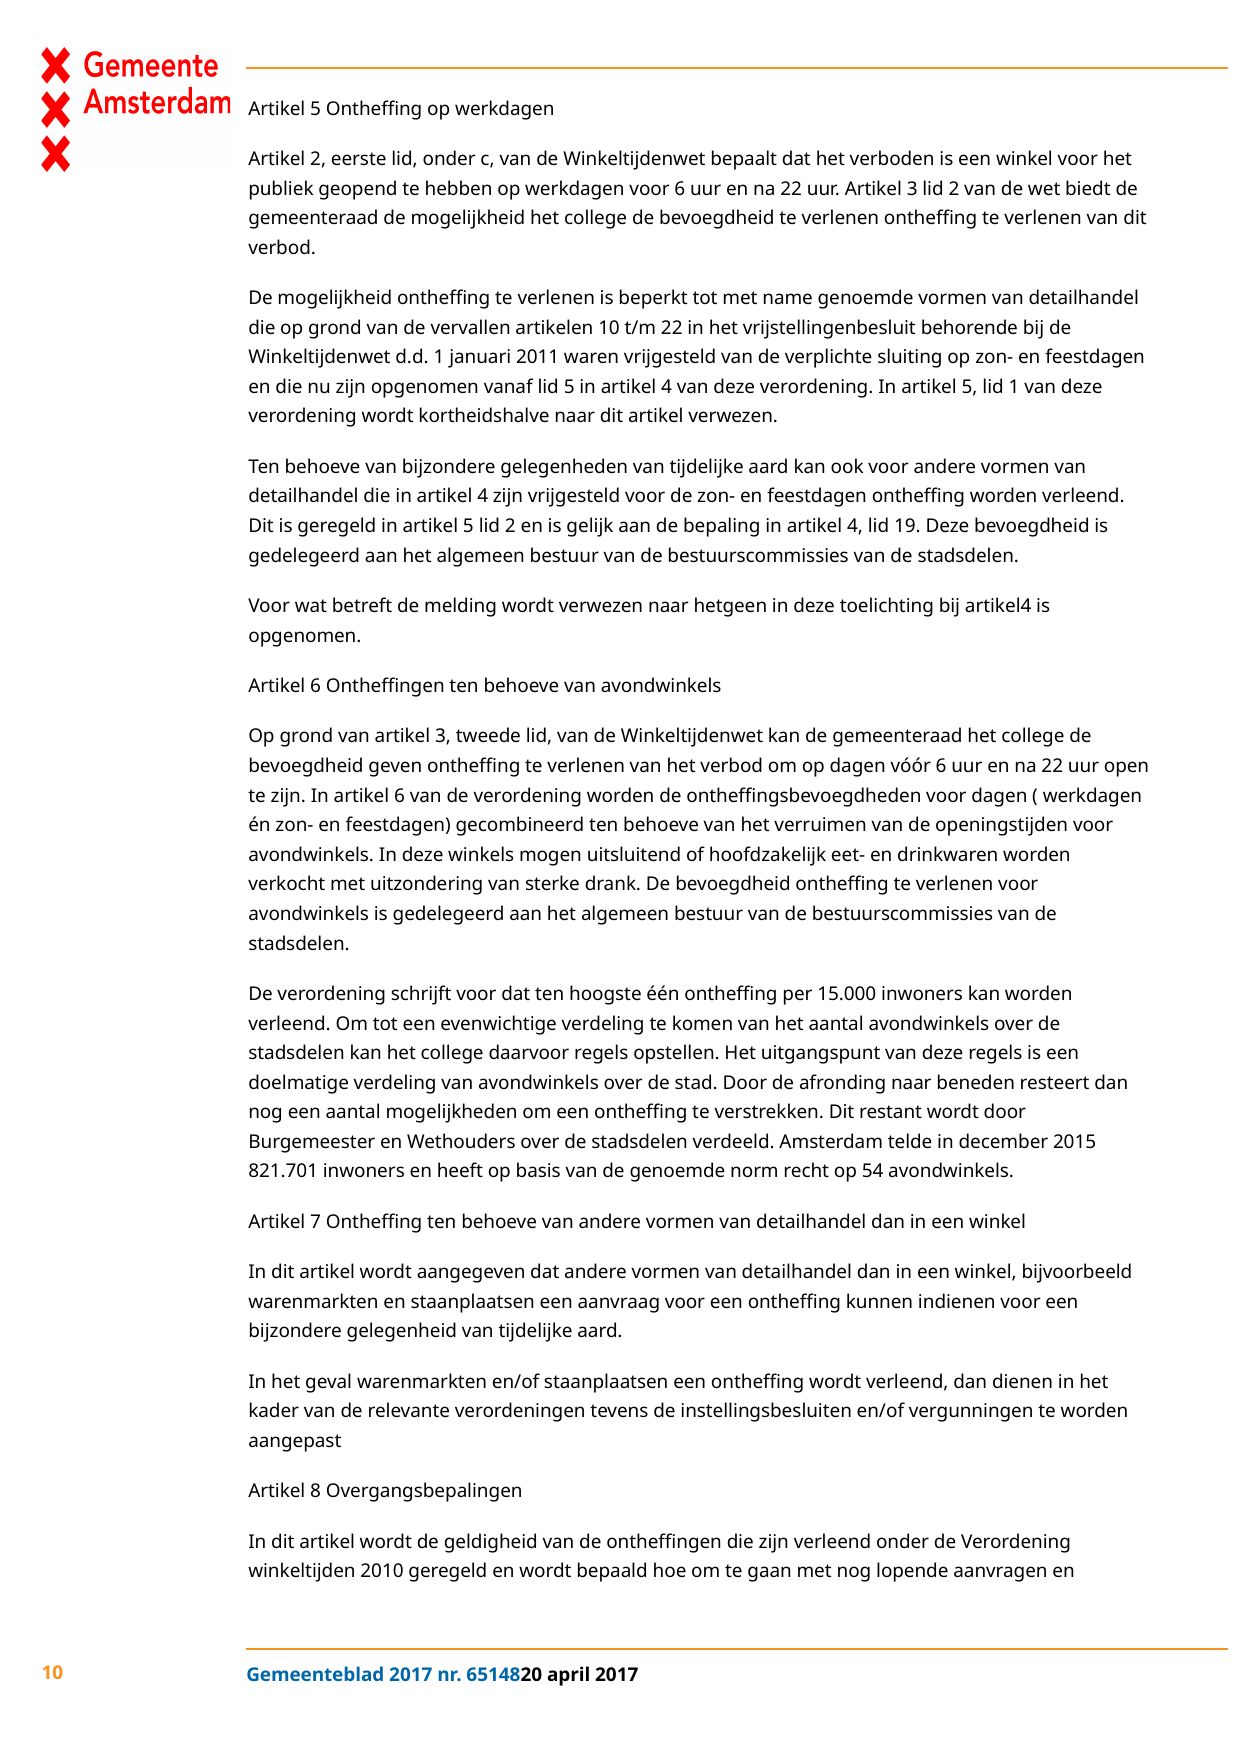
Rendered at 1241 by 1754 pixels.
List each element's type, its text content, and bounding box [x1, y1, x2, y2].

text Artikel 5 Ontheffing op werkdagen [248, 95, 1152, 121]
text De mogelijkheid ontheffing te verlenen is beperkt tot met name genoemde vormen van detailhandel die op grond van de vervallen artikelen 10 t/m 22 in het vrijstellingenbesluit behorende bij de Winkeltijdenwet d.d. 1 januari 2011 waren vrijgesteld van de verplichte sluiting op zon- en feestdagen en die nu zijn opgenomen vanaf lid 5 in artikel 4 van deze verordening. In artikel 5, lid 1 van deze verordening wordt kortheidshalve naar dit artikel verwezen. [248, 284, 1152, 428]
text Artikel 2, eerste lid, onder c, van de Winkeltijdenwet bepaalt dat het verboden is een winkel voor het publiek geopend te hebben op werkdagen voor 6 uur en na 22 uur. Artikel 3 lid 2 van de wet biedt de gemeenteraad de mogelijkheid het college de bevoegdheid te verlenen ontheffing te verlenen van dit verbod. [248, 145, 1152, 260]
text In het geval warenmarkten en/of staanplaatsen een ontheffing wordt verleend, dan dienen in het kader van de relevante verordeningen tevens de instellingsbesluiten en/of vergunningen te worden aangepast [248, 1368, 1152, 1453]
text Artikel 8 Overgangsbepalingen [248, 1478, 1152, 1503]
text De verordening schrijft voor dat ten hoogste één ontheffing per 15.000 inwoners kan worden verleend. Om tot een evenwichtige verdeling te komen van het aantal avondwinkels over de stadsdelen kan het college daarvoor regels opstellen. Het uitgangspunt van deze regels is een doelmatige verdeling van avondwinkels over de stad. Door de afronding naar beneden resteert dan nog een aantal mogelijkheden om een ontheffing te verstrekken. Dit restant wordt door Burgemeester en Wethouders over de stadsdelen verdeeld. Amsterdam telde in december 2015 821.701 inwoners en heeft op basis van de genoemde norm recht op 54 avondwinkels. [248, 980, 1152, 1183]
text Ten behoeve van bijzondere gelegenheden van tijdelijke aard kan ook voor andere vormen van detailhandel die in artikel 4 zijn vrijgesteld voor de zon- en feestdagen ontheffing worden verleend. Dit is geregeld in artikel 5 lid 2 en is gelijk aan de bepaling in artikel 4, lid 19. Deze bevoegdheid is gedelegeerd aan het algemeen bestuur van de bestuurscommissies van de stadsdelen. [248, 453, 1152, 568]
text Artikel 6 Ontheffingen ten behoeve van avondwinkels [248, 672, 1152, 698]
text In dit artikel wordt de geldigheid van de ontheffingen die zijn verleend onder de Verordening winkeltijden 2010 geregeld en wordt bepaald hoe om te gaan met nog lopende aanvragen en [248, 1528, 1152, 1583]
text Op grond van artikel 3, tweede lid, van de Winkeltijdenwet kan de gemeenteraad het college de bevoegdheid geven ontheffing te verlenen van het verbod om op dagen vóór 6 uur en na 22 uur open te zijn. In artikel 6 van de verordening worden de ontheffingsbevoegdheden voor dagen ( werkdagen én zon- en feestdagen) gecombineerd ten behoeve van het verruimen van de openingstijden voor avondwinkels. In deze winkels mogen uitsluitend of hoofdzakelijk eet- en drinkwaren worden verkocht met uitzondering van sterke drank. De bevoegdheid ontheffing te verlenen voor avondwinkels is gedelegeerd aan het algemeen bestuur van de bestuurscommissies van de stadsdelen. [248, 723, 1152, 956]
picture [41, 47, 231, 172]
text Artikel 7 Ontheffing ten behoeve van andere vormen van detailhandel dan in een winkel [248, 1208, 1152, 1234]
text In dit artikel wordt aangegeven dat andere vormen van detailhandel dan in een winkel, bijvoorbeeld warenmarkten en staanplaatsen een aanvraag voor een ontheffing kunnen indienen voor een bijzondere gelegenheid van tijdelijke aard. [248, 1258, 1152, 1343]
text Voor wat betreft de melding wordt verwezen naar hetgeen in deze toelichting bij artikel4 is opgenomen. [248, 592, 1152, 648]
